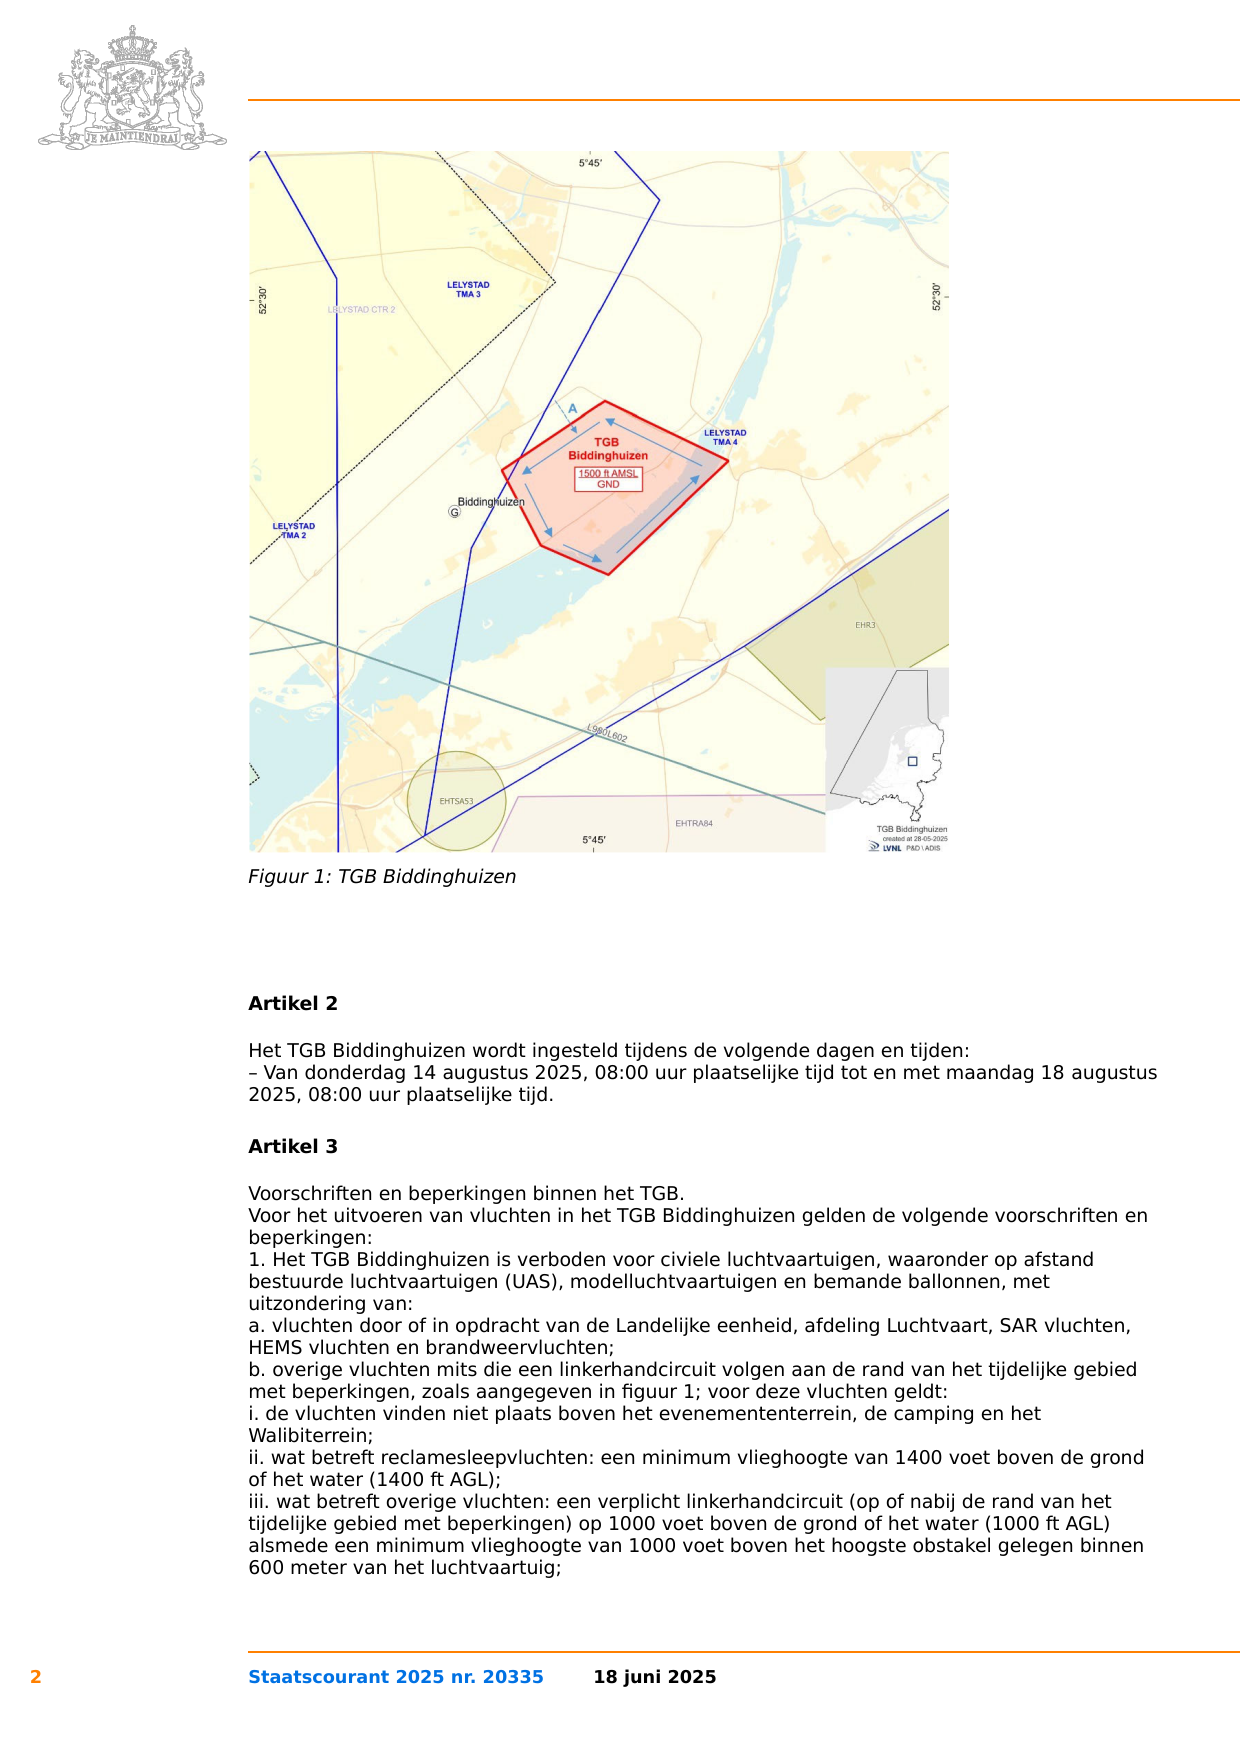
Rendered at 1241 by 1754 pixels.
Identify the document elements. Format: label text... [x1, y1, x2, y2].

subtitle Artikel 2 [248, 993, 1163, 1015]
text i. de vluchten vinden niet plaats boven het evenemententerrein, de camping en het Walibiterrein; [248, 1403, 1163, 1447]
picture [248, 151, 951, 855]
text Voor het uitvoeren van vluchten in het TGB Biddinghuizen gelden de volgende voorschriften en beperkingen: [248, 1205, 1163, 1249]
text Het TGB Biddinghuizen wordt ingesteld tijdens de volgende dagen en tijden: [248, 1040, 1163, 1062]
text iii. wat betreft overige vluchten: een verplicht linkerhandcircuit (op of nabij de rand van het tijdelijke gebied met beperkingen) op 1000 voet boven de grond of het water (1000 ft AGL) alsmede een minimum vlieghoogte van 1000 voet boven het hoogste obstakel gelegen binnen 600 meter van het luchtvaartuig; [248, 1491, 1163, 1579]
text ii. wat betreft reclamesleepvluchten: een minimum vlieghoogte van 1400 voet boven de grond of het water (1400 ft AGL); [248, 1447, 1163, 1491]
text b. overige vluchten mits die een linkerhandcircuit volgen aan de rand van het tijdelijke gebied met beperkingen, zoals aangegeven in figuur 1; voor deze vluchten geldt: [248, 1359, 1163, 1403]
subtitle Artikel 3 [248, 1136, 1163, 1158]
text a. vluchten door of in opdracht van de Landelijke eenheid, afdeling Luchtvaart, SAR vluchten, HEMS vluchten en brandweervluchten; [248, 1315, 1163, 1359]
text – Van donderdag 14 augustus 2025, 08:00 uur plaatselijke tijd tot en met maandag 18 augustus 2025, 08:00 uur plaatselijke tijd. [248, 1062, 1163, 1106]
picture [38, 25, 227, 150]
text Figuur 1: TGB Biddinghuizen [248, 866, 951, 888]
text Voorschriften en beperkingen binnen het TGB. [248, 1183, 1163, 1205]
text 1. Het TGB Biddinghuizen is verboden voor civiele luchtvaartuigen, waaronder op afstand bestuurde luchtvaartuigen (UAS), modelluchtvaartuigen en bemande ballonnen, met uitzondering van: [248, 1249, 1163, 1315]
